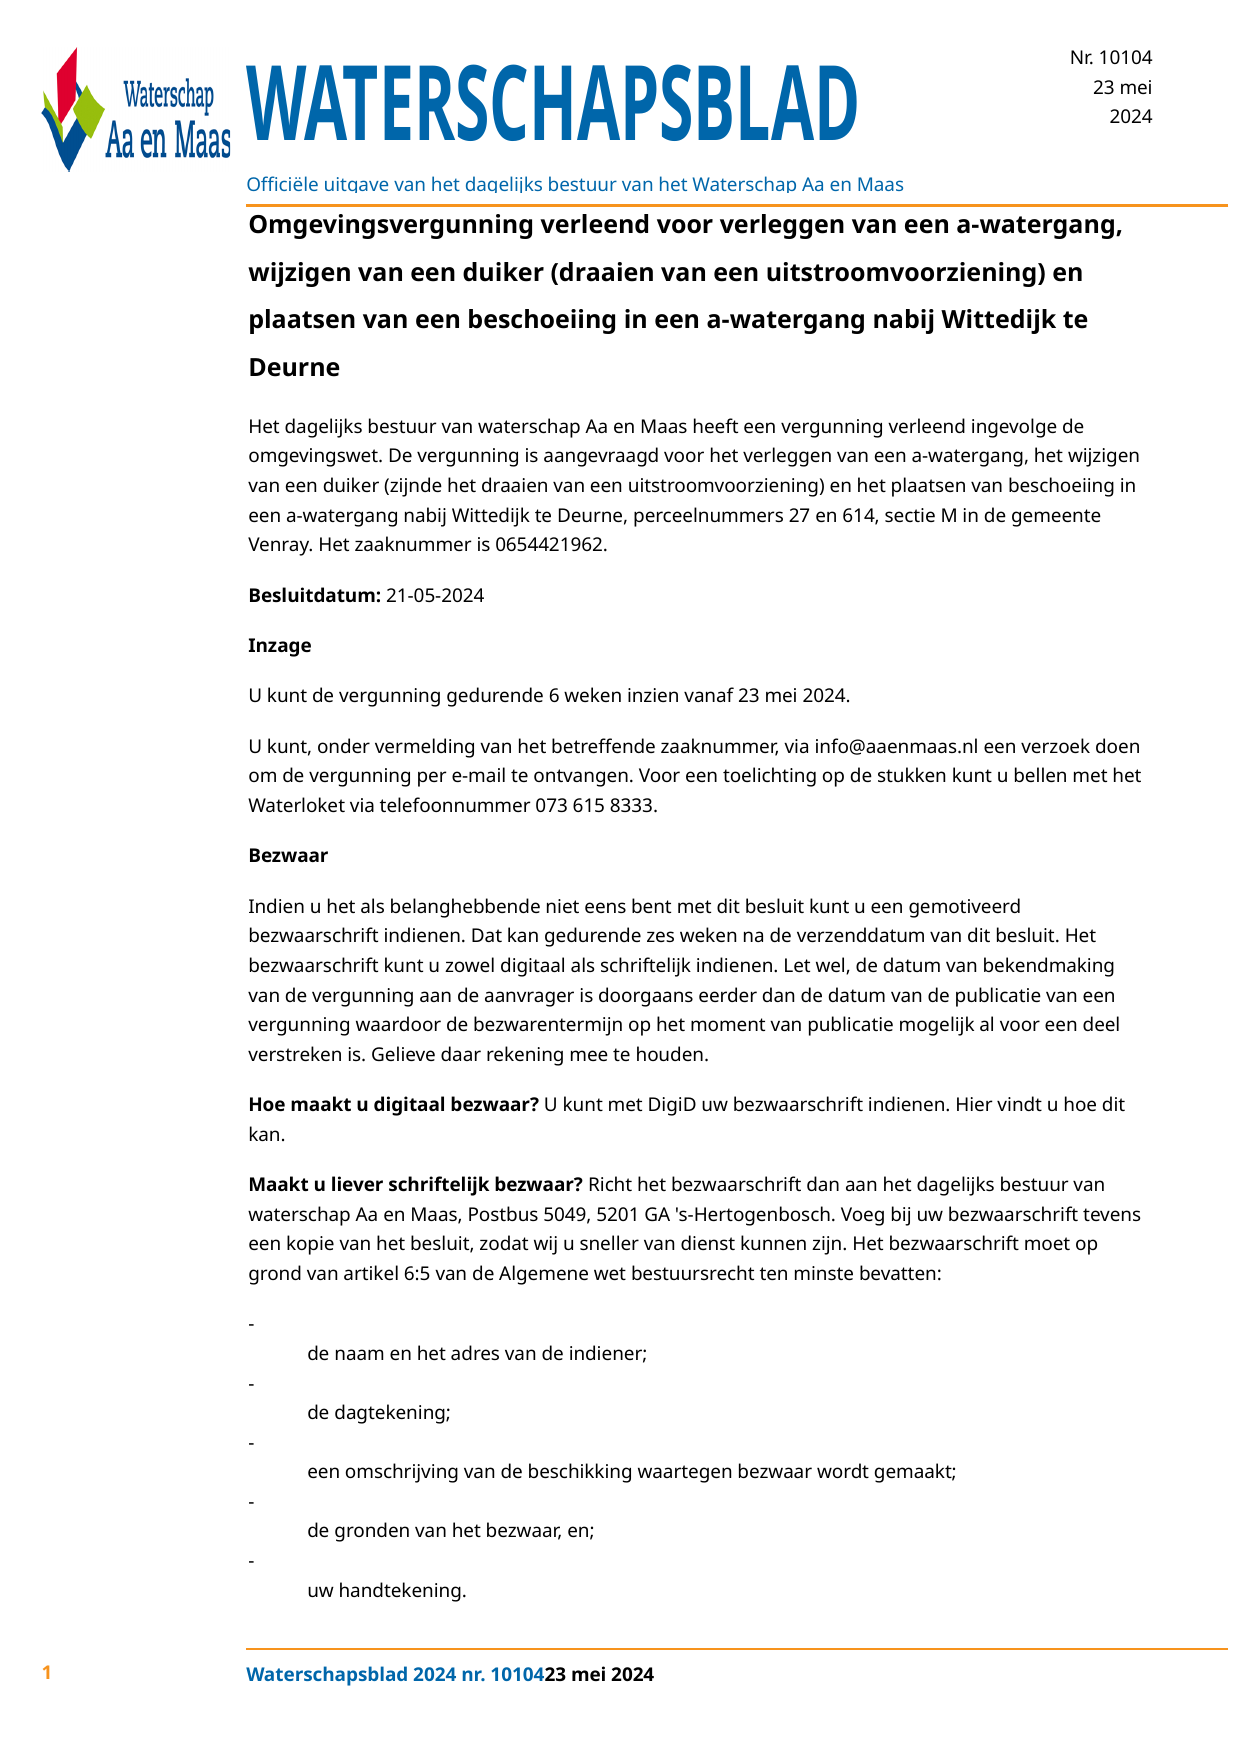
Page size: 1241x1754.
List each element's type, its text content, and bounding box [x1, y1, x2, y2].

list de gronden van het bezwaar, en; [248, 1518, 1152, 1543]
text Omgevingsvergunning verleend voor verleggen van een a-watergang, wijzigen van een duiker (draaien van een uitstroomvoorziening) en plaatsen van een beschoeiing in een a-watergang nabij Wittedijk te Deurne [248, 207, 1152, 384]
text Besluitdatum: 21-05-2024 [248, 582, 1152, 608]
text Indien u het als belanghebbende niet eens bent met dit besluit kunt u een gemotiveerd bezwaarschrift indienen. Dat kan gedurende zes weken na de verzenddatum van dit besluit. Het bezwaarschrift kunt u zowel digitaal als schriftelijk indienen. Let wel, de datum van bekendmaking van de vergunning aan de aanvrager is doorgaans eerder dan de datum van de publicatie van een vergunning waardoor de bezwarentermijn op het moment van publicatie mogelijk al voor een deel verstreken is. Gelieve daar rekening mee te houden. [248, 893, 1152, 1067]
list een omschrijving van de beschikking waartegen bezwaar wordt gemaakt; [248, 1458, 1152, 1484]
list de naam en het adres van de indiener; [248, 1340, 1152, 1366]
list uw handtekening. [248, 1577, 1152, 1603]
text Bezwaar [248, 843, 1152, 868]
text Het dagelijks bestuur van waterschap Aa en Maas heeft een vergunning verleend ingevolge de omgevingswet. De vergunning is aangevraagd voor het verleggen van een a-watergang, het wijzigen van een duiker (zijnde het draaien van een uitstroomvoorziening) en het plaatsen van beschoeiing in een a-watergang nabij Wittedijk te Deurne, perceelnummers 27 en 614, sectie M in de gemeente Venray. Het zaaknummer is 0654421962. [248, 413, 1152, 557]
text Hoe maakt u digitaal bezwaar? U kunt met DigiD uw bezwaarschrift indienen. Hier vindt u hoe dit kan. [248, 1091, 1152, 1147]
list de dagtekening; [248, 1399, 1152, 1425]
text Inzage [248, 632, 1152, 658]
picture [41, 47, 231, 172]
text U kunt, onder vermelding van het betreffende zaaknummer, via info@aaenmaas.nl een verzoek doen om de vergunning per e-mail te ontvangen. Voor een toelichting op de stukken kunt u bellen met het Waterloket via telefoonnummer 073 615 8333. [248, 733, 1152, 818]
text U kunt de vergunning gedurende 6 weken inzien vanaf 23 mei 2024. [248, 683, 1152, 708]
text Maakt u liever schriftelijk bezwaar? Richt het bezwaarschrift dan aan het dagelijks bestuur van waterschap Aa en Maas, Postbus 5049, 5201 GA 's-Hertogenbosch. Voeg bij uw bezwaarschrift tevens een kopie van het besluit, zodat wij u sneller van dienst kunnen zijn. Het bezwaarschrift moet op grond van artikel 6:5 van de Algemene wet bestuursrecht ten minste bevatten: [248, 1171, 1152, 1286]
